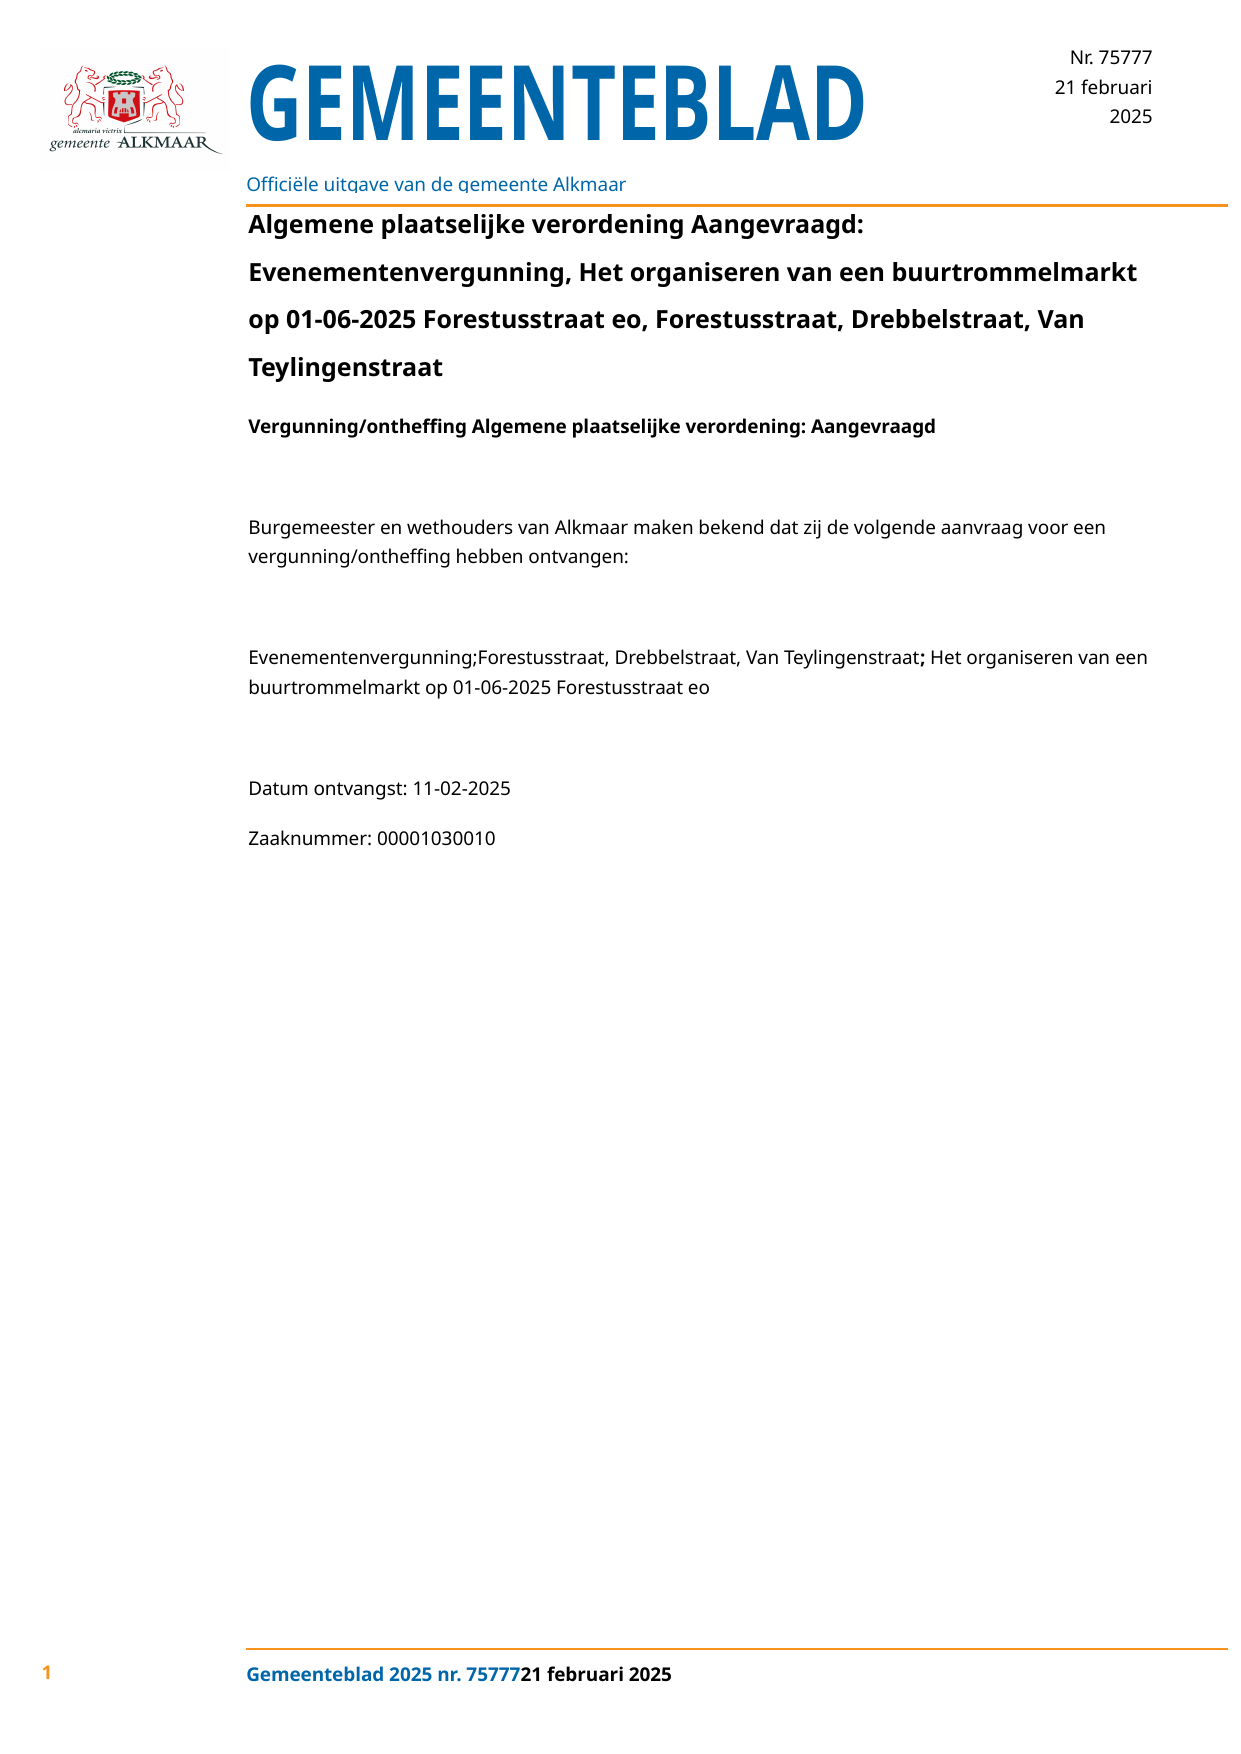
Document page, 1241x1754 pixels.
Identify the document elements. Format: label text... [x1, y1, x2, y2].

text Burgemeester en wethouders van Alkmaar maken bekend dat zij de volgende aanvraag voor een vergunning/ontheffing hebben ontvangen: [248, 514, 1152, 569]
text Datum ontvangst: 11-02-2025 [248, 775, 1152, 801]
text Zaaknummer: 00001030010 [248, 825, 1152, 851]
text Algemene plaatselijke verordening Aangevraagd: Evenementenvergunning, Het organiseren van een buurtrommelmarkt op 01-06-2025 Forestusstraat eo, Forestusstraat, Drebbelstraat, Van Teylingenstraat [248, 207, 1152, 384]
picture [41, 47, 231, 172]
text Evenementenvergunning;Forestusstraat, Drebbelstraat, Van Teylingenstraat; Het organiseren van een buurtrommelmarkt op 01-06-2025 Forestusstraat eo [248, 644, 1152, 700]
text Vergunning/ontheffing Algemene plaatselijke verordening: Aangevraagd [248, 413, 1152, 439]
